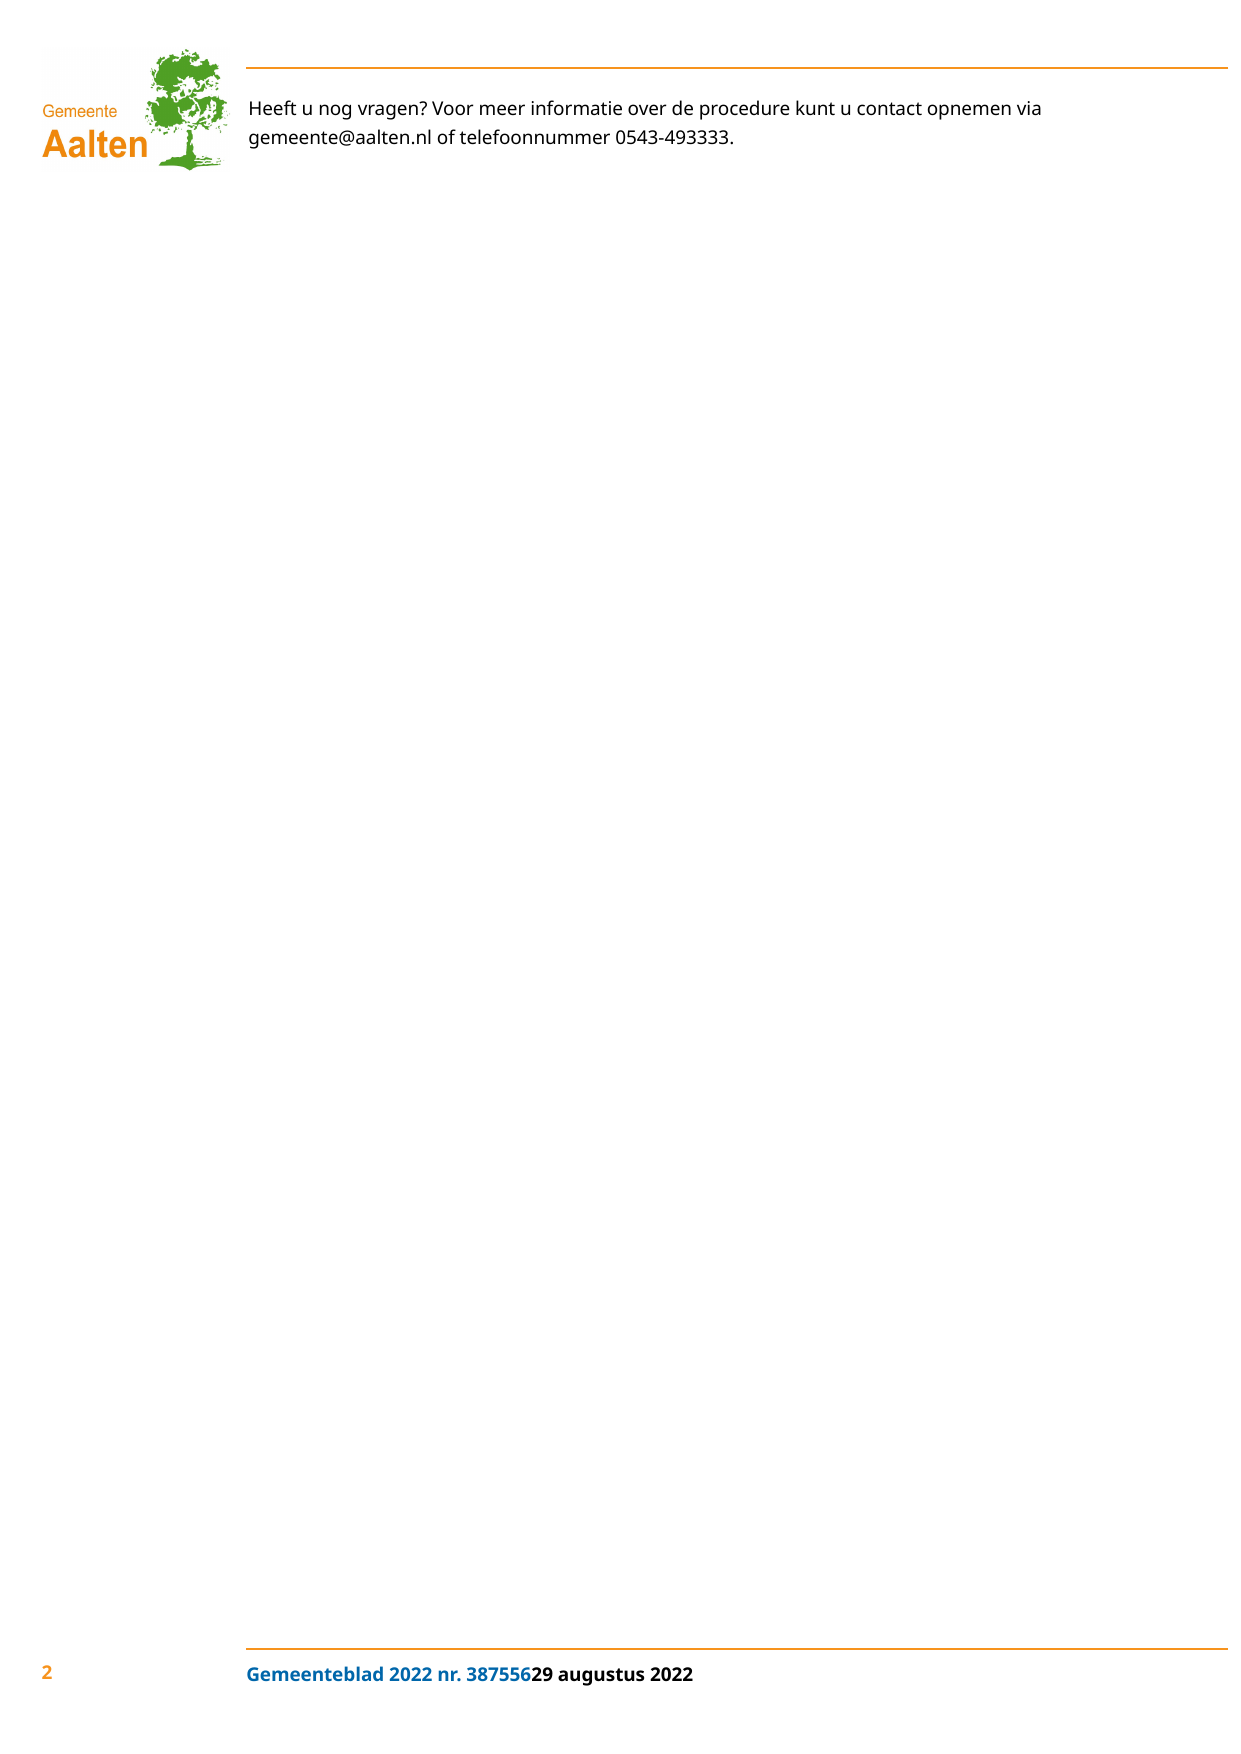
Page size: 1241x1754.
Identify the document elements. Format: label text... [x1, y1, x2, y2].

text Heeft u nog vragen? Voor meer informatie over de procedure kunt u contact opnemen via gemeente@aalten.nl of telefoonnummer 0543-493333. [248, 95, 1152, 150]
picture [41, 47, 231, 172]
